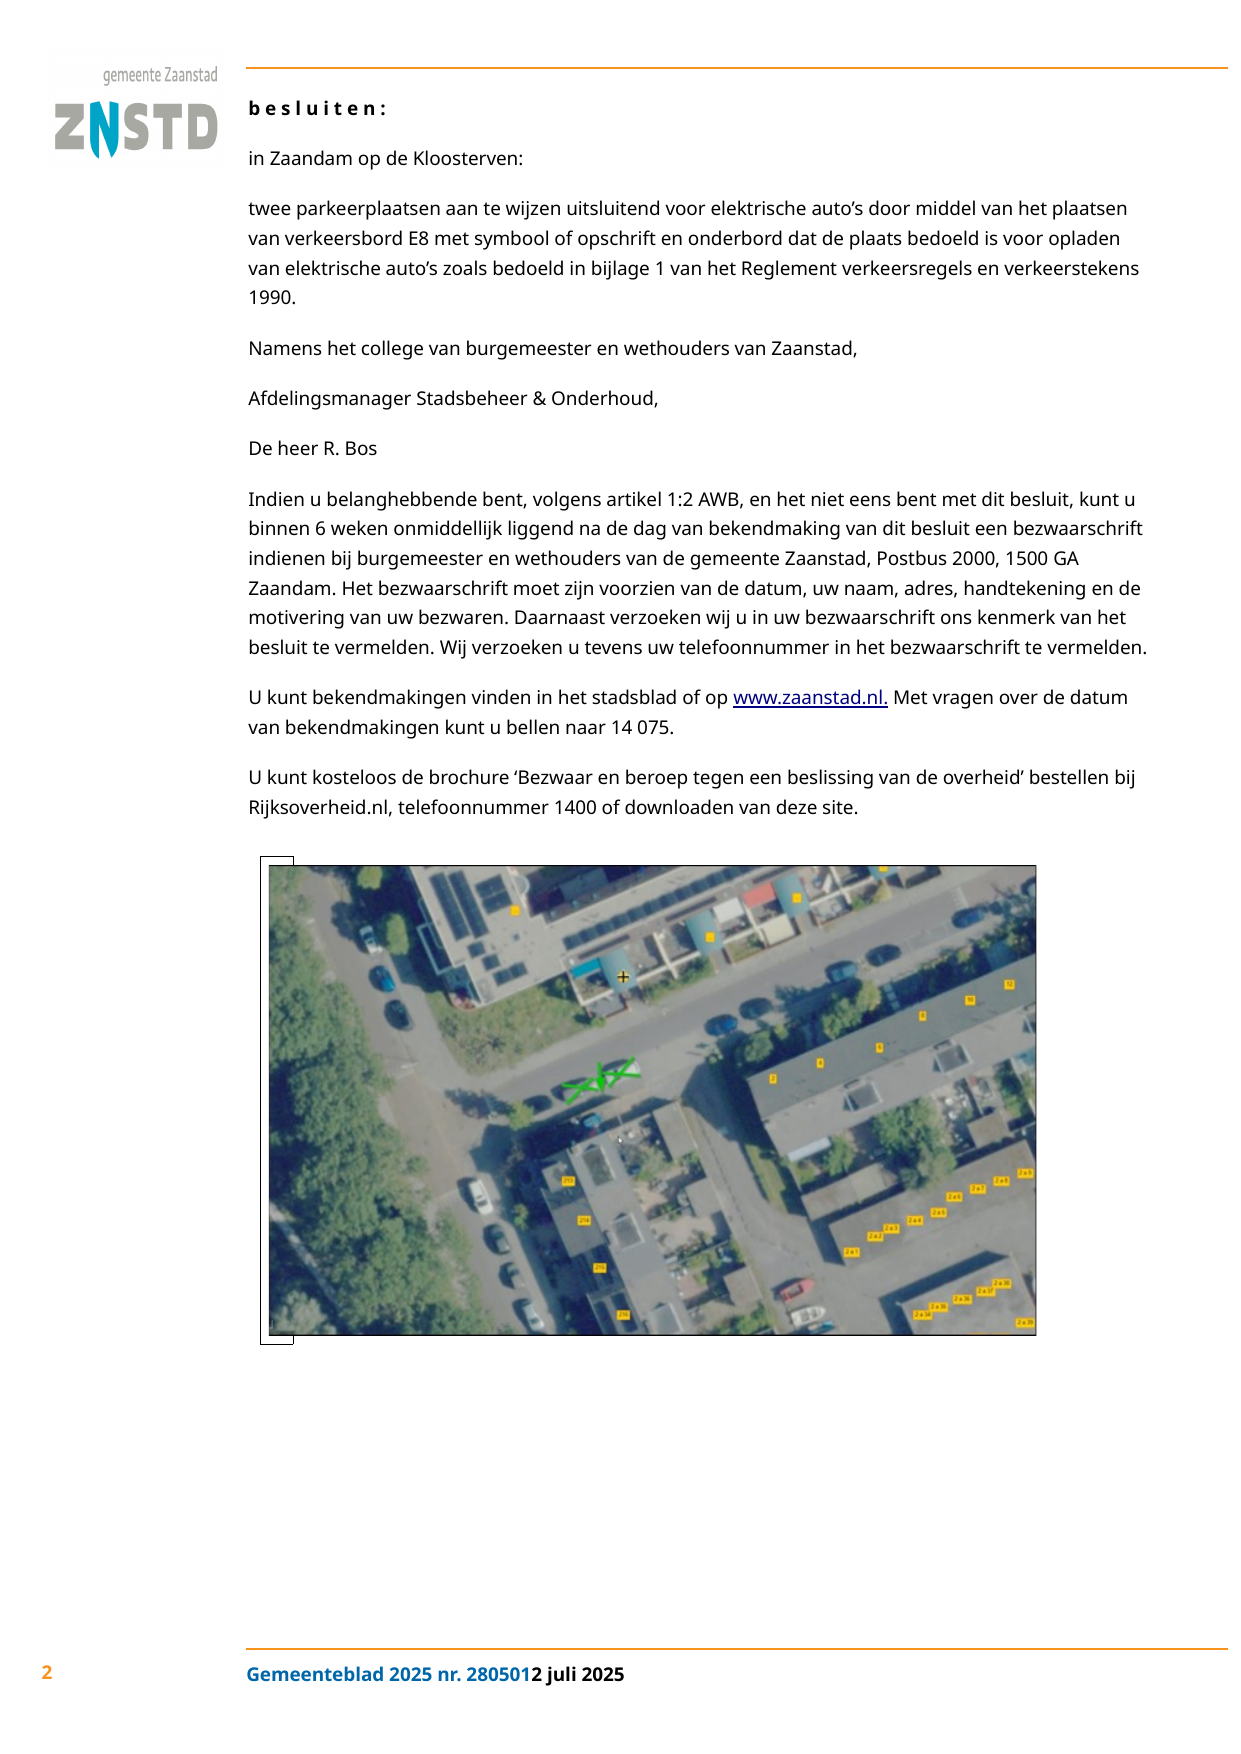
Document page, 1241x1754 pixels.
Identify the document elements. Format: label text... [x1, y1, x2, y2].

picture [268, 865, 1037, 1336]
text De heer R. Bos [248, 436, 1152, 461]
text b e s l u i t e n : [248, 95, 1152, 121]
text U kunt kosteloos de brochure ‘Bezwaar en beroep tegen een beslissing van de overheid’ bestellen bij Rijksoverheid.nl, telefoonnummer 1400 of downloaden van deze site. [248, 764, 1152, 820]
text Namens het college van burgemeester en wethouders van Zaanstad, [248, 335, 1152, 361]
text Afdelingsmanager Stadsbeheer & Onderhoud, [248, 385, 1152, 411]
picture [41, 47, 231, 172]
text twee parkeerplaatsen aan te wijzen uitsluitend voor elektrische auto’s door middel van het plaatsen van verkeersbord E8 met symbool of opschrift en onderbord dat de plaats bedoeld is voor opladen van elektrische auto’s zoals bedoeld in bijlage 1 van het Reglement verkeersregels en verkeerstekens 1990. [248, 196, 1152, 310]
text Indien u belanghebbende bent, volgens artikel 1:2 AWB, en het niet eens bent met dit besluit, kunt u binnen 6 weken onmiddellijk liggend na de dag van bekendmaking van dit besluit een bezwaarschrift indienen bij burgemeester en wethouders van de gemeente Zaanstad, Postbus 2000, 1500 GA Zaandam. Het bezwaarschrift moet zijn voorzien van de datum, uw naam, adres, handtekening en de motivering van uw bezwaren. Daarnaast verzoeken wij u in uw bezwaarschrift ons kenmerk van het besluit te vermelden. Wij verzoeken u tevens uw telefoonnummer in het bezwaarschrift te vermelden. [248, 486, 1152, 660]
text U kunt bekendmakingen vinden in het stadsblad of op www.zaanstad.nl. Met vragen over de datum van bekendmakingen kunt u bellen naar 14 075. [248, 684, 1152, 740]
text in Zaandam op de Kloosterven: [248, 145, 1152, 171]
